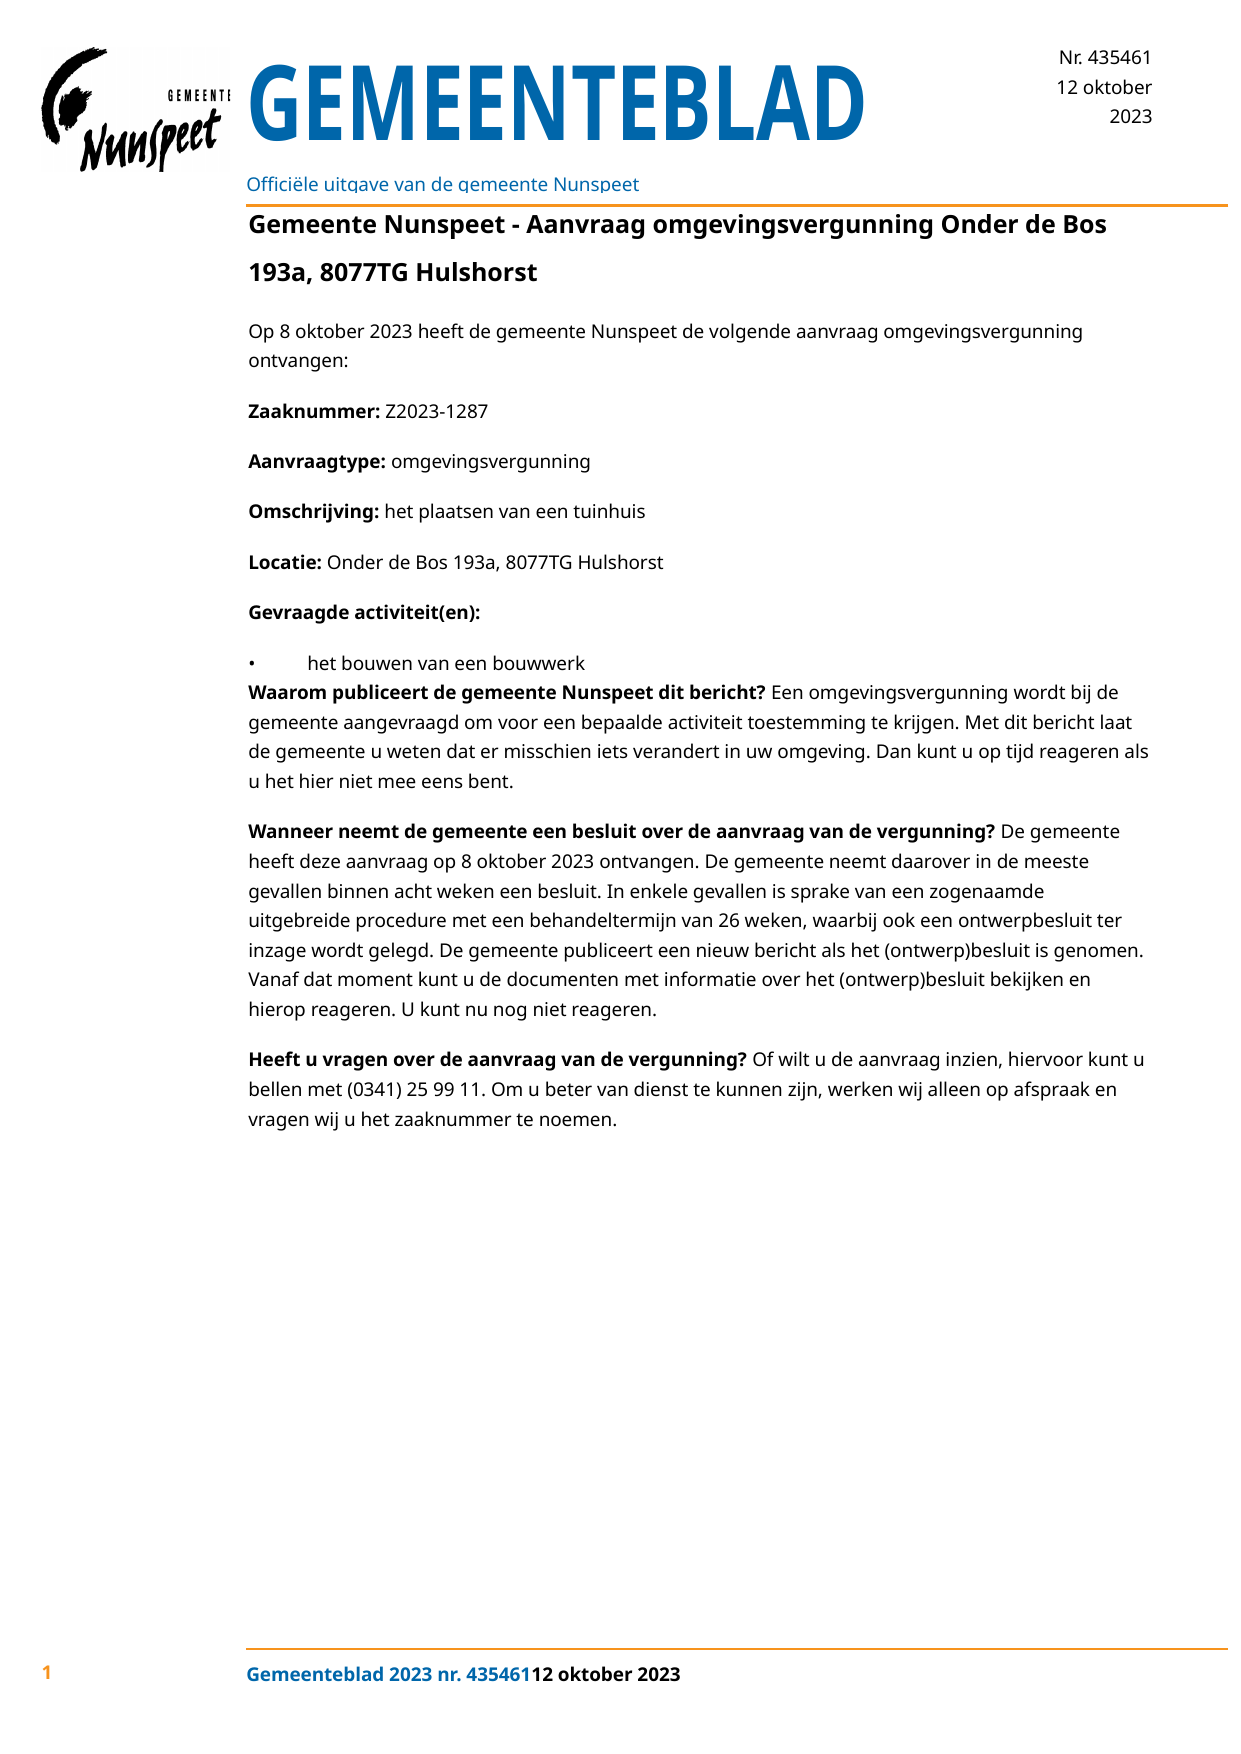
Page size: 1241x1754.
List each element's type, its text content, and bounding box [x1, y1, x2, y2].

text Op 8 oktober 2023 heeft de gemeente Nunspeet de volgende aanvraag omgevingsvergunning ontvangen: [248, 318, 1152, 373]
text Gevraagde activiteit(en): [248, 599, 1152, 625]
list het bouwen van een bouwwerk [248, 650, 1152, 676]
text Locatie: Onder de Bos 193a, 8077TG Hulshorst [248, 549, 1152, 575]
text Gemeente Nunspeet - Aanvraag omgevingsvergunning Onder de Bos 193a, 8077TG Hulshorst [248, 207, 1152, 288]
text Zaaknummer: Z2023-1287 [248, 398, 1152, 424]
text Omschrijving: het plaatsen van een tuinhuis [248, 499, 1152, 524]
text Aanvraagtype: omgevingsvergunning [248, 448, 1152, 474]
text Wanneer neemt de gemeente een besluit over de aanvraag van de vergunning? De gemeente heeft deze aanvraag op 8 oktober 2023 ontvangen. De gemeente neemt daarover in de meeste gevallen binnen acht weken een besluit. In enkele gevallen is sprake van een zogenaamde uitgebreide procedure met een behandeltermijn van 26 weken, waarbij ook een ontwerpbesluit ter inzage wordt gelegd. De gemeente publiceert een nieuw bericht als het (ontwerp)besluit is genomen. Vanaf dat moment kunt u de documenten met informatie over het (ontwerp)besluit bekijken en hierop reageren. U kunt nu nog niet reageren. [248, 819, 1152, 1022]
picture [41, 47, 231, 172]
text Heeft u vragen over de aanvraag van de vergunning? Of wilt u de aanvraag inzien, hiervoor kunt u bellen met (0341) 25 99 11. Om u beter van dienst te kunnen zijn, werken wij alleen op afspraak en vragen wij u het zaaknummer te noemen. [248, 1047, 1152, 1132]
text Waarom publiceert de gemeente Nunspeet dit bericht? Een omgevingsvergunning wordt bij de gemeente aangevraagd om voor een bepaalde activiteit toestemming te krijgen. Met dit bericht laat de gemeente u weten dat er misschien iets verandert in uw omgeving. Dan kunt u op tijd reageren als u het hier niet mee eens bent. [248, 679, 1152, 794]
